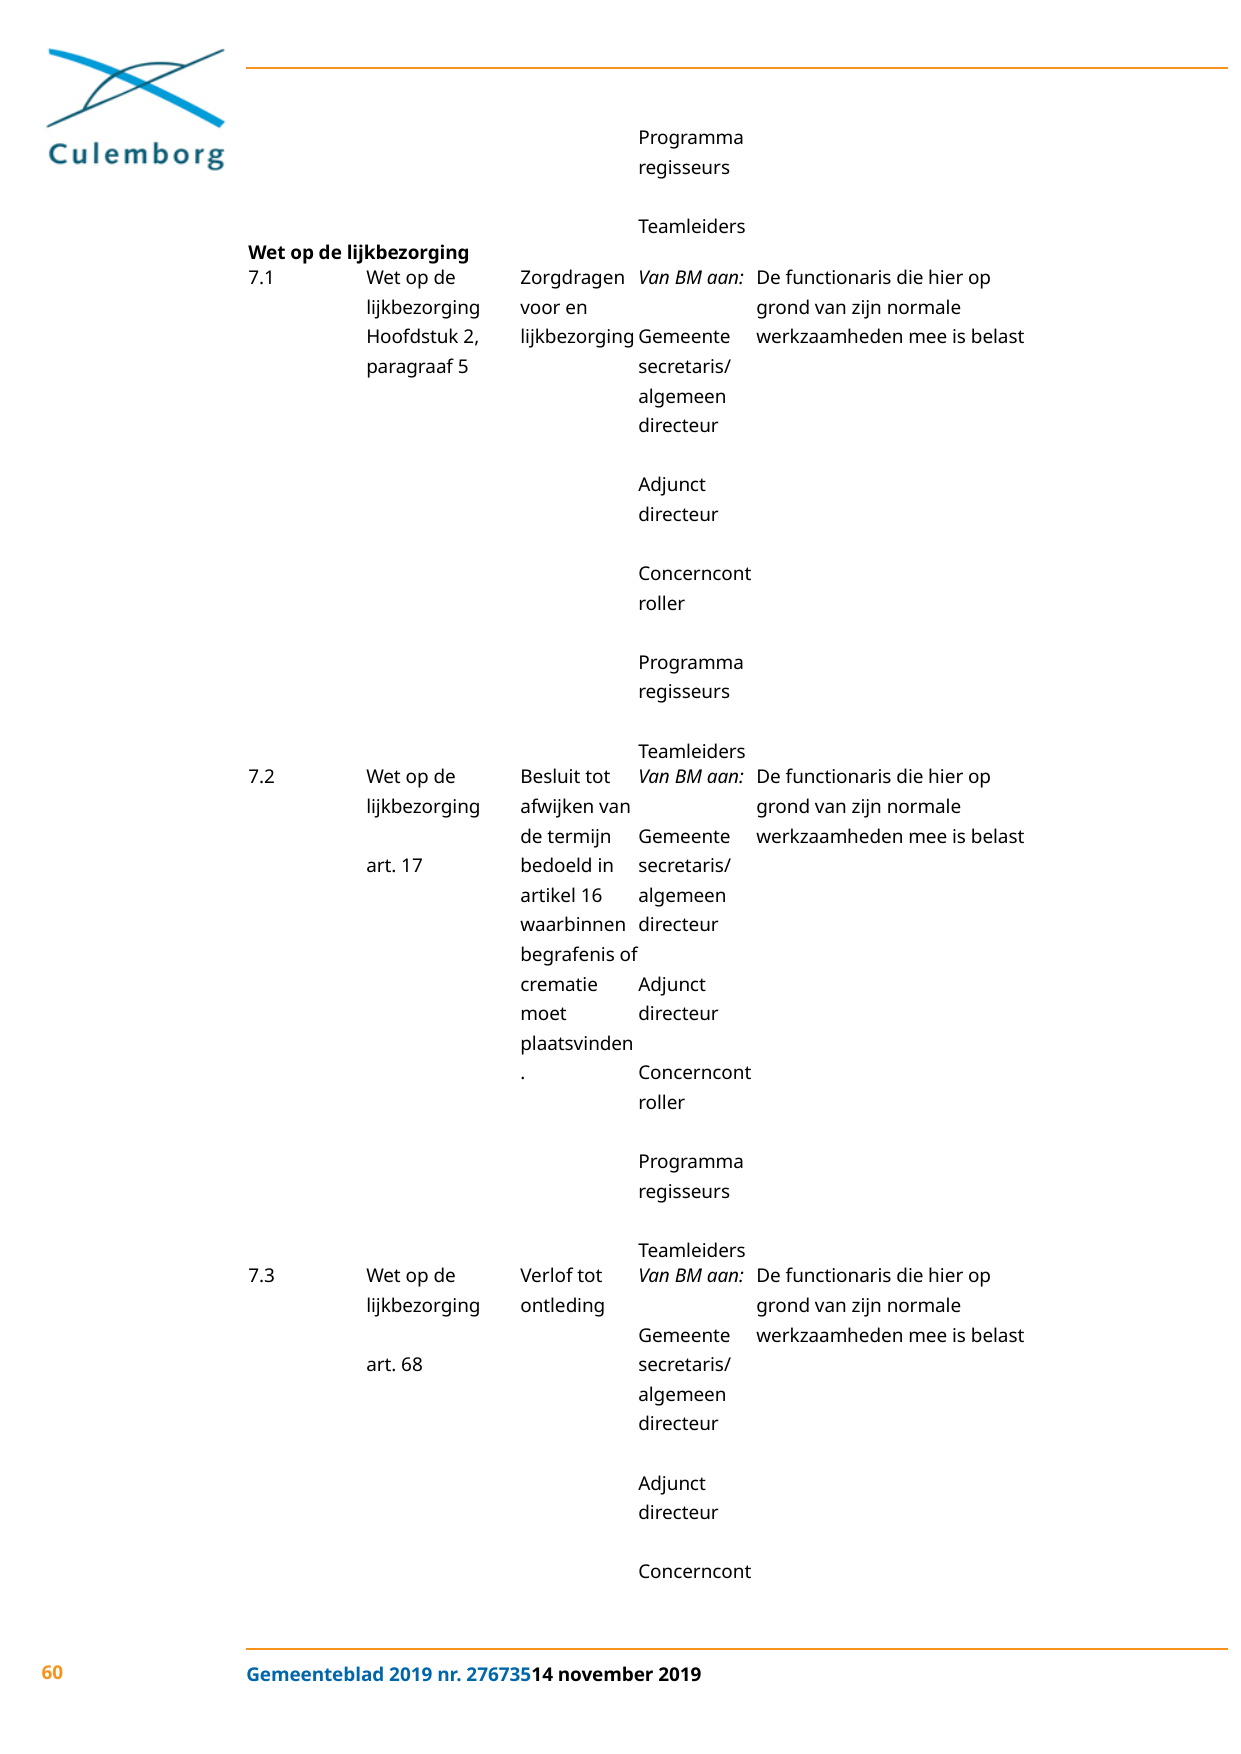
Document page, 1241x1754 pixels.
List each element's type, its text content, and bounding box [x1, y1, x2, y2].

table_cell [520, 95, 638, 239]
table_cell [366, 95, 520, 239]
table_cell Wet op de lijkbezorging [248, 239, 1152, 264]
table_cell Van BM aan: Gemeente secretaris/ algemeen directeur Adjunct directeur Concerncontroller Programma regisseurs Teamleiders [638, 764, 756, 1263]
table_cell 7.2 [248, 764, 366, 1263]
table_cell [756, 95, 1033, 239]
table_cell 7.1 [248, 265, 366, 764]
table_cell Wet op de lijkbezorging art. 17 [366, 764, 520, 1263]
table_cell [248, 95, 366, 239]
picture [41, 47, 231, 172]
table_cell De functionaris die hier op grond van zijn normale werkzaamheden mee is belast [756, 764, 1033, 1263]
table_cell 7.3 [248, 1263, 366, 1584]
table_cell Van BM aan: Gemeente secretaris/ algemeen directeur Adjunct directeur Concerncont [638, 1263, 756, 1584]
table_cell De functionaris die hier op grond van zijn normale werkzaamheden mee is belast [756, 265, 1033, 764]
table_cell [1034, 95, 1152, 239]
table_cell Programma regisseurs Teamleiders [638, 95, 756, 239]
table_cell Zorgdragen voor en lijkbezorging [520, 265, 638, 764]
table_cell [1034, 1263, 1152, 1584]
table_cell De functionaris die hier op grond van zijn normale werkzaamheden mee is belast [756, 1263, 1033, 1584]
table_cell [1034, 764, 1152, 1263]
table_cell Wet op de lijkbezorging Hoofdstuk 2, paragraaf 5 [366, 265, 520, 764]
table_cell Wet op de lijkbezorging art. 68 [366, 1263, 520, 1584]
table_cell Besluit tot afwijken van de termijn bedoeld in artikel 16 waarbinnen begrafenis of crematie moet plaatsvinden. [520, 764, 638, 1263]
table_cell [1034, 265, 1152, 764]
table_cell Verlof tot ontleding [520, 1263, 638, 1584]
table_cell Van BM aan: Gemeente secretaris/ algemeen directeur Adjunct directeur Concerncontroller Programma regisseurs Teamleiders [638, 265, 756, 764]
